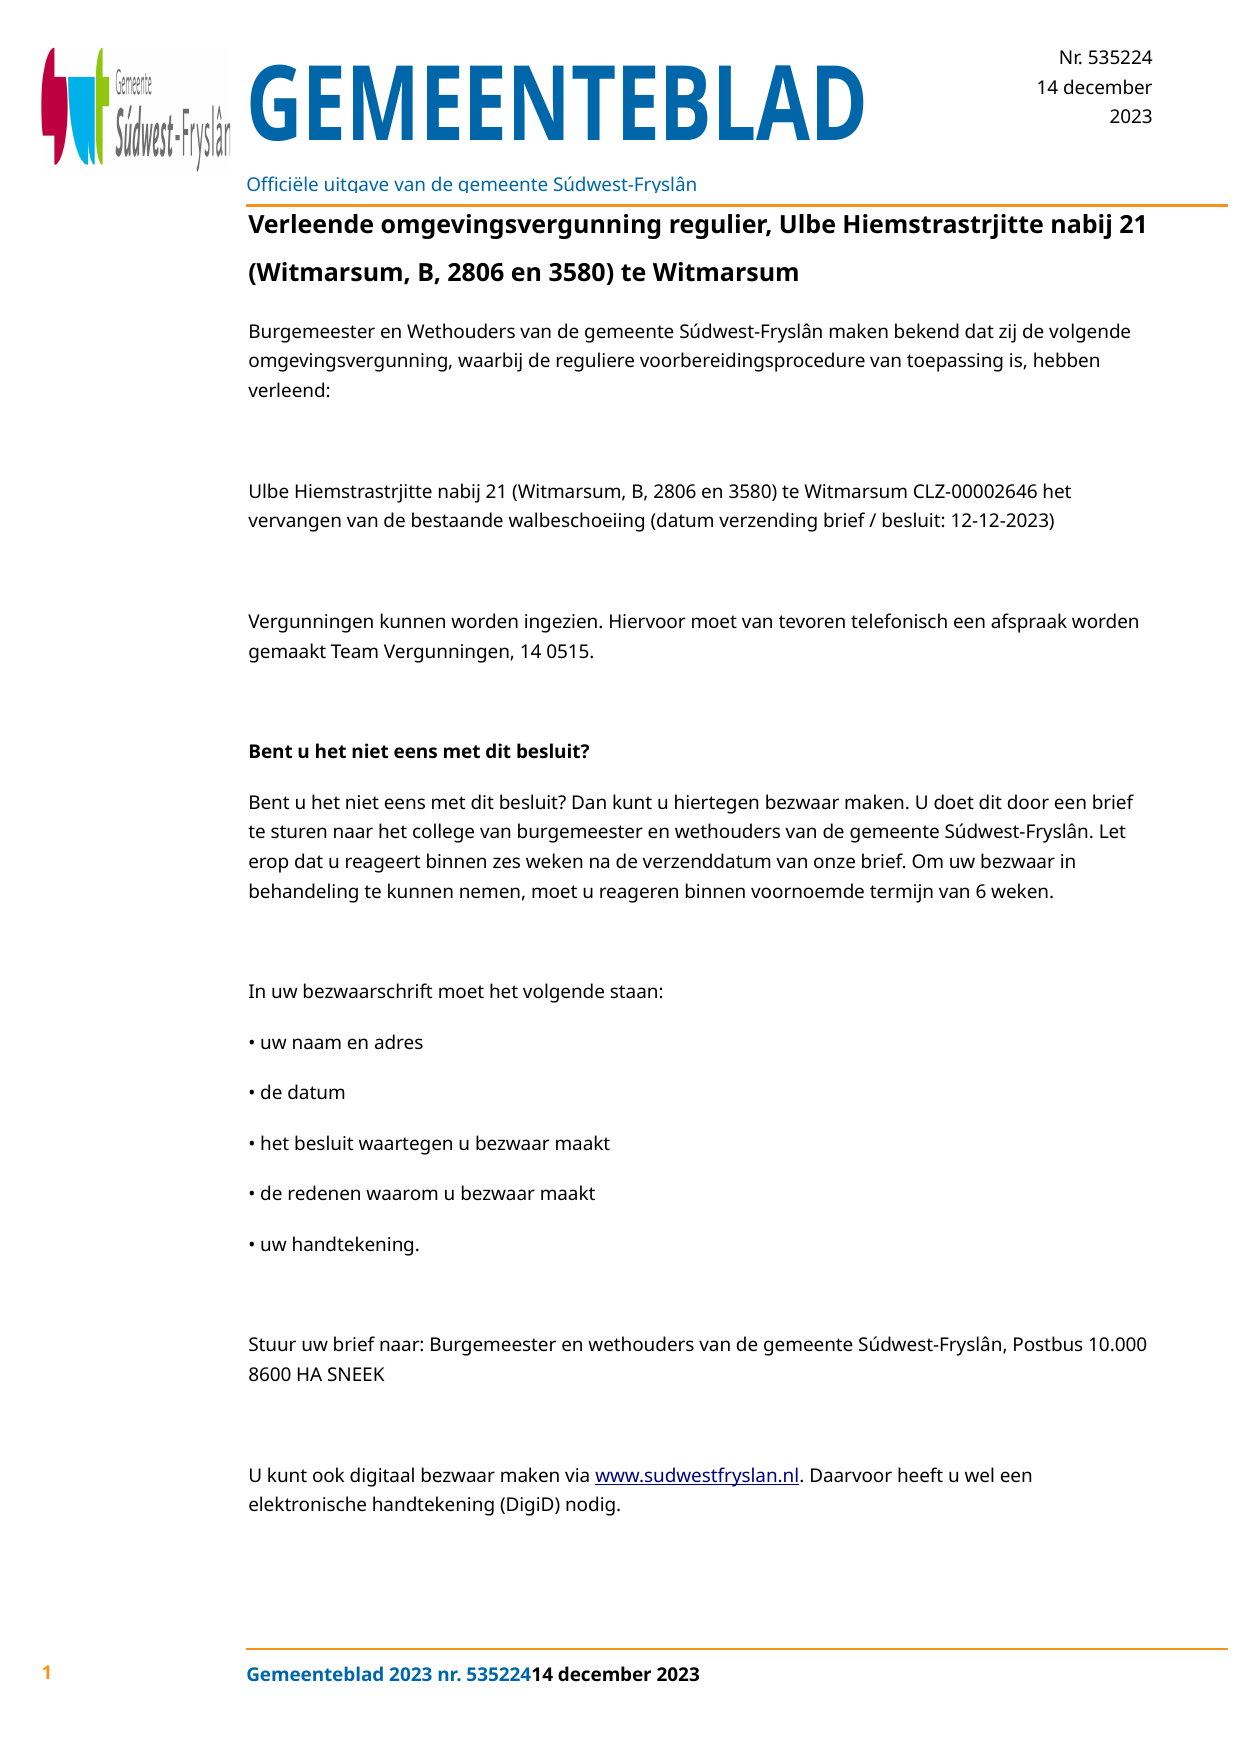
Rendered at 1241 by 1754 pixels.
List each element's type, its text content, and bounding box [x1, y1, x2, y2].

text Vergunningen kunnen worden ingezien. Hiervoor moet van tevoren telefonisch een afspraak worden gemaakt Team Vergunningen, 14 0515. [248, 608, 1152, 664]
text Ulbe Hiemstrastrjitte nabij 21 (Witmarsum, B, 2806 en 3580) te Witmarsum CLZ-00002646 het vervangen van de bestaande walbeschoeiing (datum verzending brief / besluit: 12-12-2023) [248, 478, 1152, 533]
text Bent u het niet eens met dit besluit? [248, 739, 1152, 764]
text • uw handtekening. [248, 1231, 1152, 1257]
text Bent u het niet eens met dit besluit? Dan kunt u hiertegen bezwaar maken. U doet dit door een brief te sturen naar het college van burgemeester en wethouders van de gemeente Súdwest-Fryslân. Let erop dat u reageert binnen zes weken na de verzenddatum van onze brief. Om uw bezwaar in behandeling te kunnen nemen, moet u reageren binnen voornoemde termijn van 6 weken. [248, 789, 1152, 904]
text • de redenen waarom u bezwaar maakt [248, 1180, 1152, 1206]
text In uw bezwaarschrift moet het volgende staan: [248, 979, 1152, 1004]
text • de datum [248, 1079, 1152, 1105]
text Stuur uw brief naar: Burgemeester en wethouders van de gemeente Súdwest-Fryslân, Postbus 10.000 8600 HA SNEEK [248, 1332, 1152, 1387]
text U kunt ook digitaal bezwaar maken via www.sudwestfryslan.nl. Daarvoor heeft u wel een elektronische handtekening (DigiD) nodig. [248, 1462, 1152, 1517]
text Burgemeester en Wethouders van de gemeente Súdwest-Fryslân maken bekend dat zij de volgende omgevingsvergunning, waarbij de reguliere voorbereidingsprocedure van toepassing is, hebben verleend: [248, 318, 1152, 403]
text • het besluit waartegen u bezwaar maakt [248, 1130, 1152, 1156]
picture [41, 47, 231, 172]
text • uw naam en adres [248, 1029, 1152, 1055]
text Verleende omgevingsvergunning regulier, Ulbe Hiemstrastrjitte nabij 21 (Witmarsum, B, 2806 en 3580) te Witmarsum [248, 207, 1152, 288]
